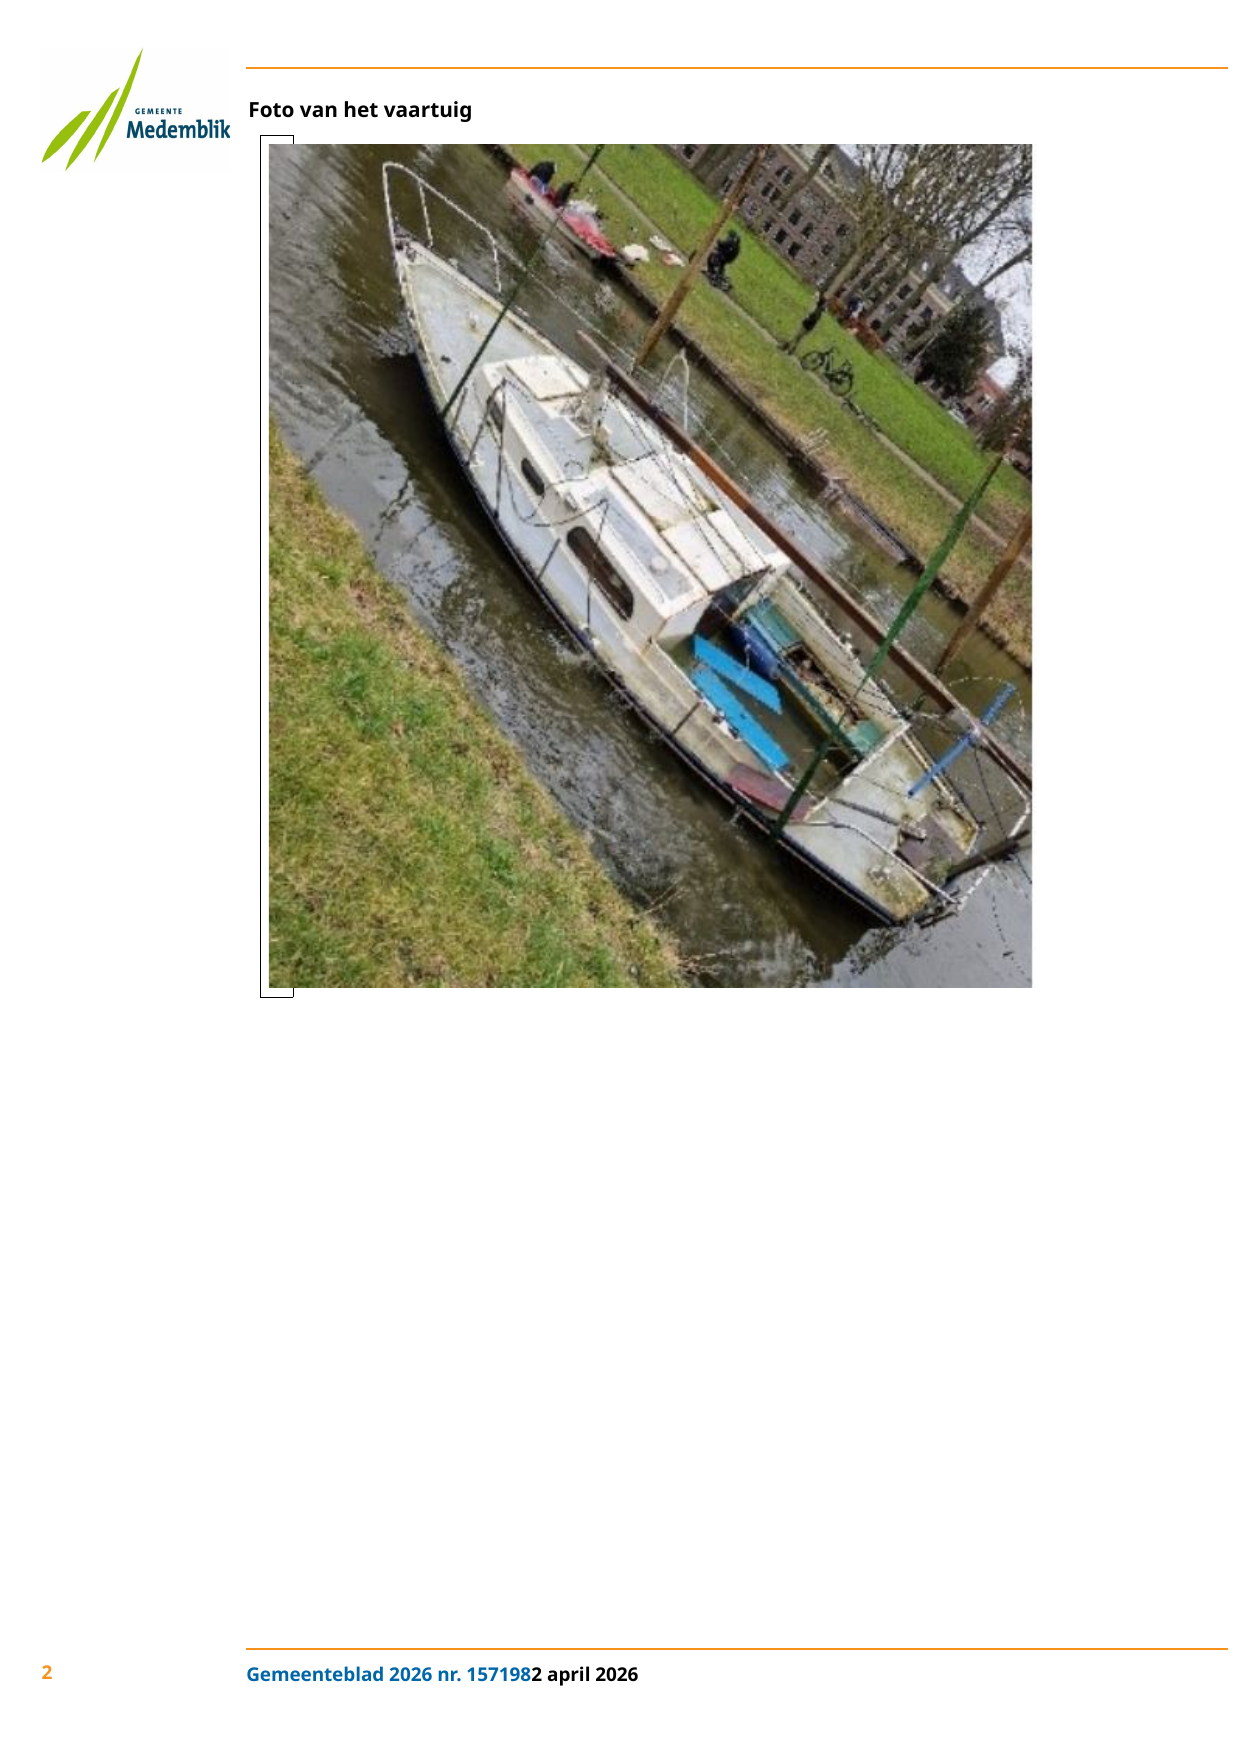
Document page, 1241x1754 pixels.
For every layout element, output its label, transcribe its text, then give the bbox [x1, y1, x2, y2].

picture [268, 144, 1037, 988]
text Foto van het vaartuig [248, 95, 1152, 123]
picture [41, 47, 231, 172]
